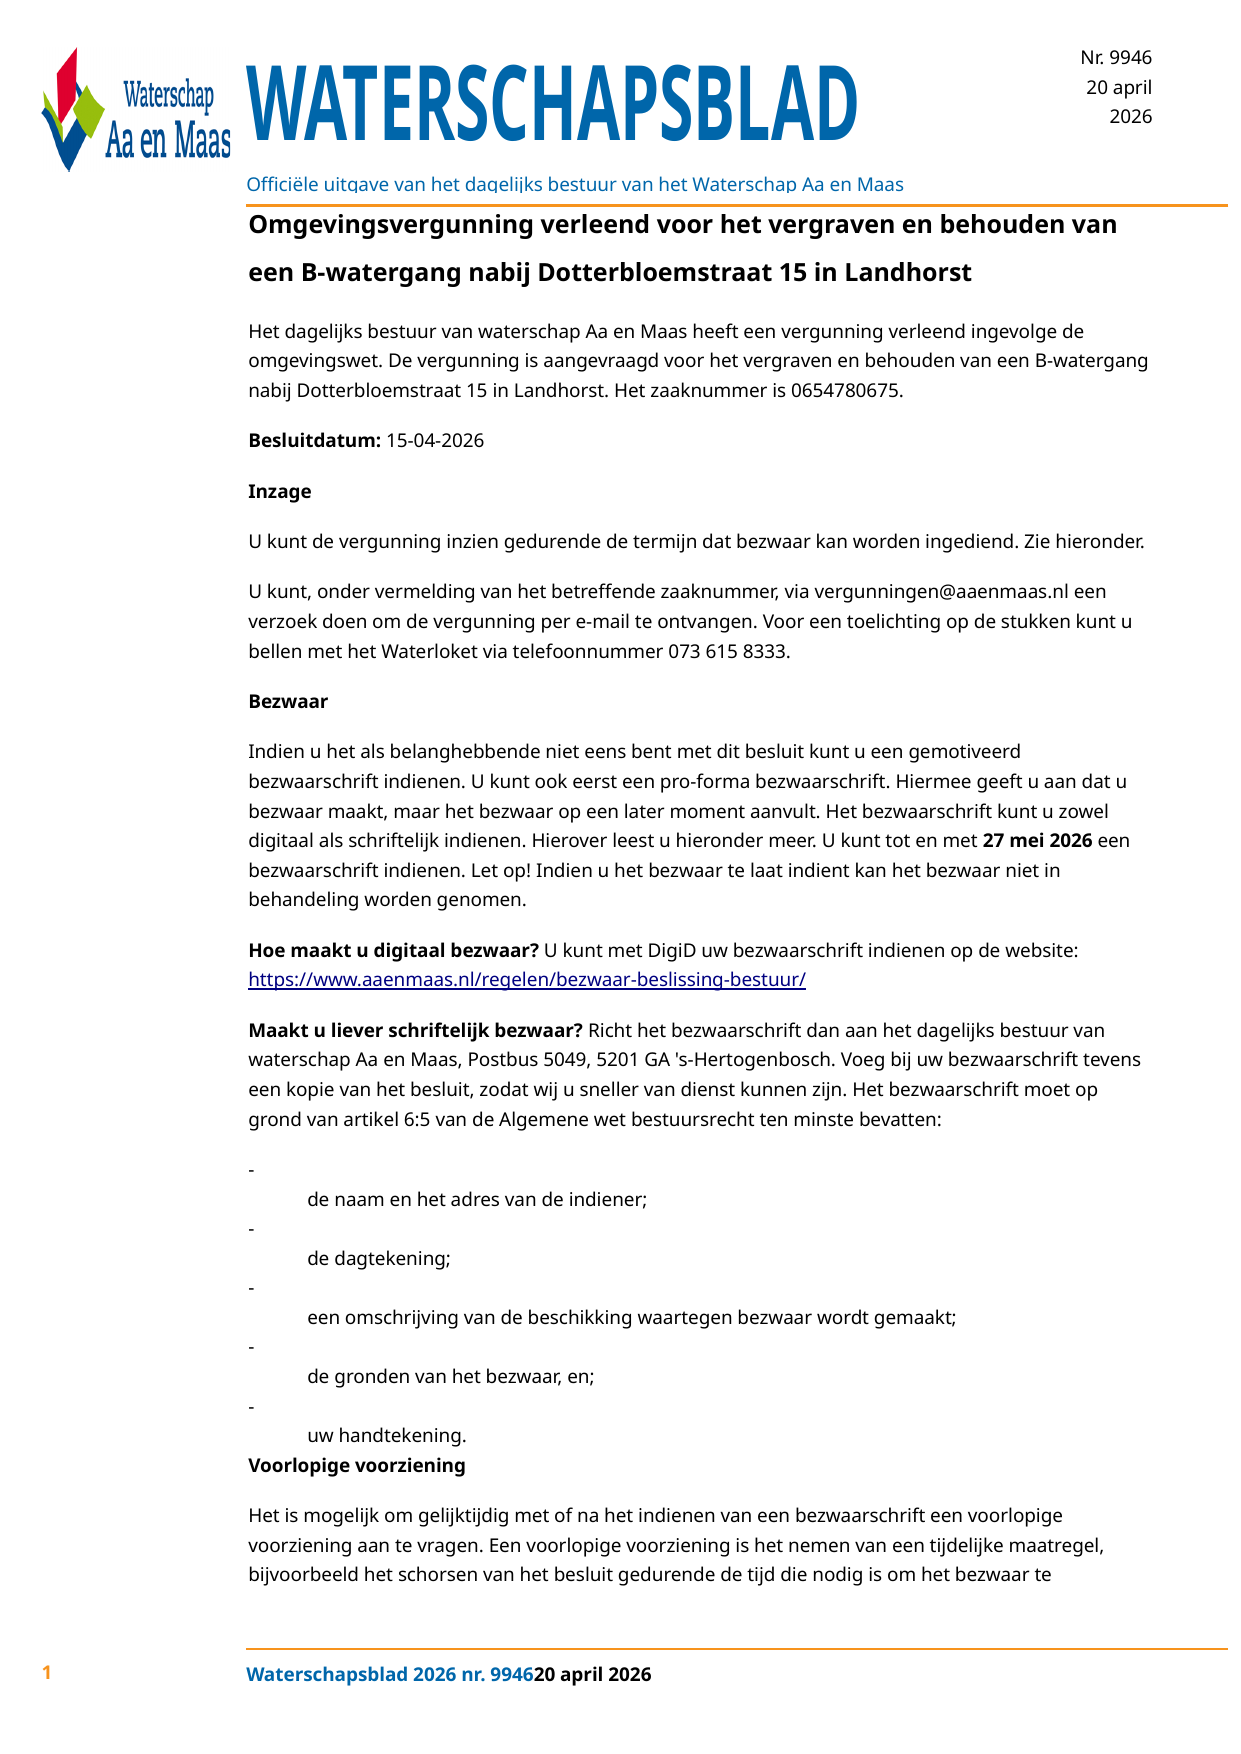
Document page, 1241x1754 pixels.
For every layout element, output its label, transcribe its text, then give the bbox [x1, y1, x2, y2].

text Het is mogelijk om gelijktijdig met of na het indienen van een bezwaarschrift een voorlopige voorziening aan te vragen. Een voorlopige voorziening is het nemen van een tijdelijke maatregel, bijvoorbeeld het schorsen van het besluit gedurende de tijd die nodig is om het bezwaar te [248, 1502, 1152, 1587]
text Hoe maakt u digitaal bezwaar? U kunt met DigiD uw bezwaarschrift indienen op de website: https://www.aaenmaas.nl/regelen/bezwaar-beslissing-bestuur/ [248, 937, 1152, 992]
text Indien u het als belanghebbende niet eens bent met dit besluit kunt u een gemotiveerd bezwaarschrift indienen. U kunt ook eerst een pro-forma bezwaarschrift. Hiermee geeft u aan dat u bezwaar maakt, maar het bezwaar op een later moment aanvult. Het bezwaarschrift kunt u zowel digitaal als schriftelijk indienen. Hierover leest u hieronder meer. U kunt tot en met 27 mei 2026 een bezwaarschrift indienen. Let op! Indien u het bezwaar te laat indient kan het bezwaar niet in behandeling worden genomen. [248, 739, 1152, 912]
text Het dagelijks bestuur van waterschap Aa en Maas heeft een vergunning verleend ingevolge de omgevingswet. De vergunning is aangevraagd voor het vergraven en behouden van een B-watergang nabij Dotterbloemstraat 15 in Landhorst. Het zaaknummer is 0654780675. [248, 318, 1152, 403]
picture [41, 47, 231, 172]
list de naam en het adres van de indiener; [248, 1186, 1152, 1212]
text Bezwaar [248, 688, 1152, 714]
text Inzage [248, 478, 1152, 504]
text Voorlopige voorziening [248, 1452, 1152, 1478]
list de gronden van het bezwaar, en; [248, 1363, 1152, 1389]
list de dagtekening; [248, 1245, 1152, 1271]
list uw handtekening. [248, 1422, 1152, 1448]
text Omgevingsvergunning verleend voor het vergraven en behouden van een B-watergang nabij Dotterbloemstraat 15 in Landhorst [248, 207, 1152, 288]
list een omschrijving van de beschikking waartegen bezwaar wordt gemaakt; [248, 1304, 1152, 1330]
text Maakt u liever schriftelijk bezwaar? Richt het bezwaarschrift dan aan het dagelijks bestuur van waterschap Aa en Maas, Postbus 5049, 5201 GA 's-Hertogenbosch. Voeg bij uw bezwaarschrift tevens een kopie van het besluit, zodat wij u sneller van dienst kunnen zijn. Het bezwaarschrift moet op grond van artikel 6:5 van de Algemene wet bestuursrecht ten minste bevatten: [248, 1017, 1152, 1132]
text U kunt, onder vermelding van het betreffende zaaknummer, via vergunningen@aaenmaas.nl een verzoek doen om de vergunning per e-mail te ontvangen. Voor een toelichting op de stukken kunt u bellen met het Waterloket via telefoonnummer 073 615 8333. [248, 579, 1152, 664]
text Besluitdatum: 15-04-2026 [248, 427, 1152, 453]
text U kunt de vergunning inzien gedurende de termijn dat bezwaar kan worden ingediend. Zie hieronder. [248, 528, 1152, 554]
